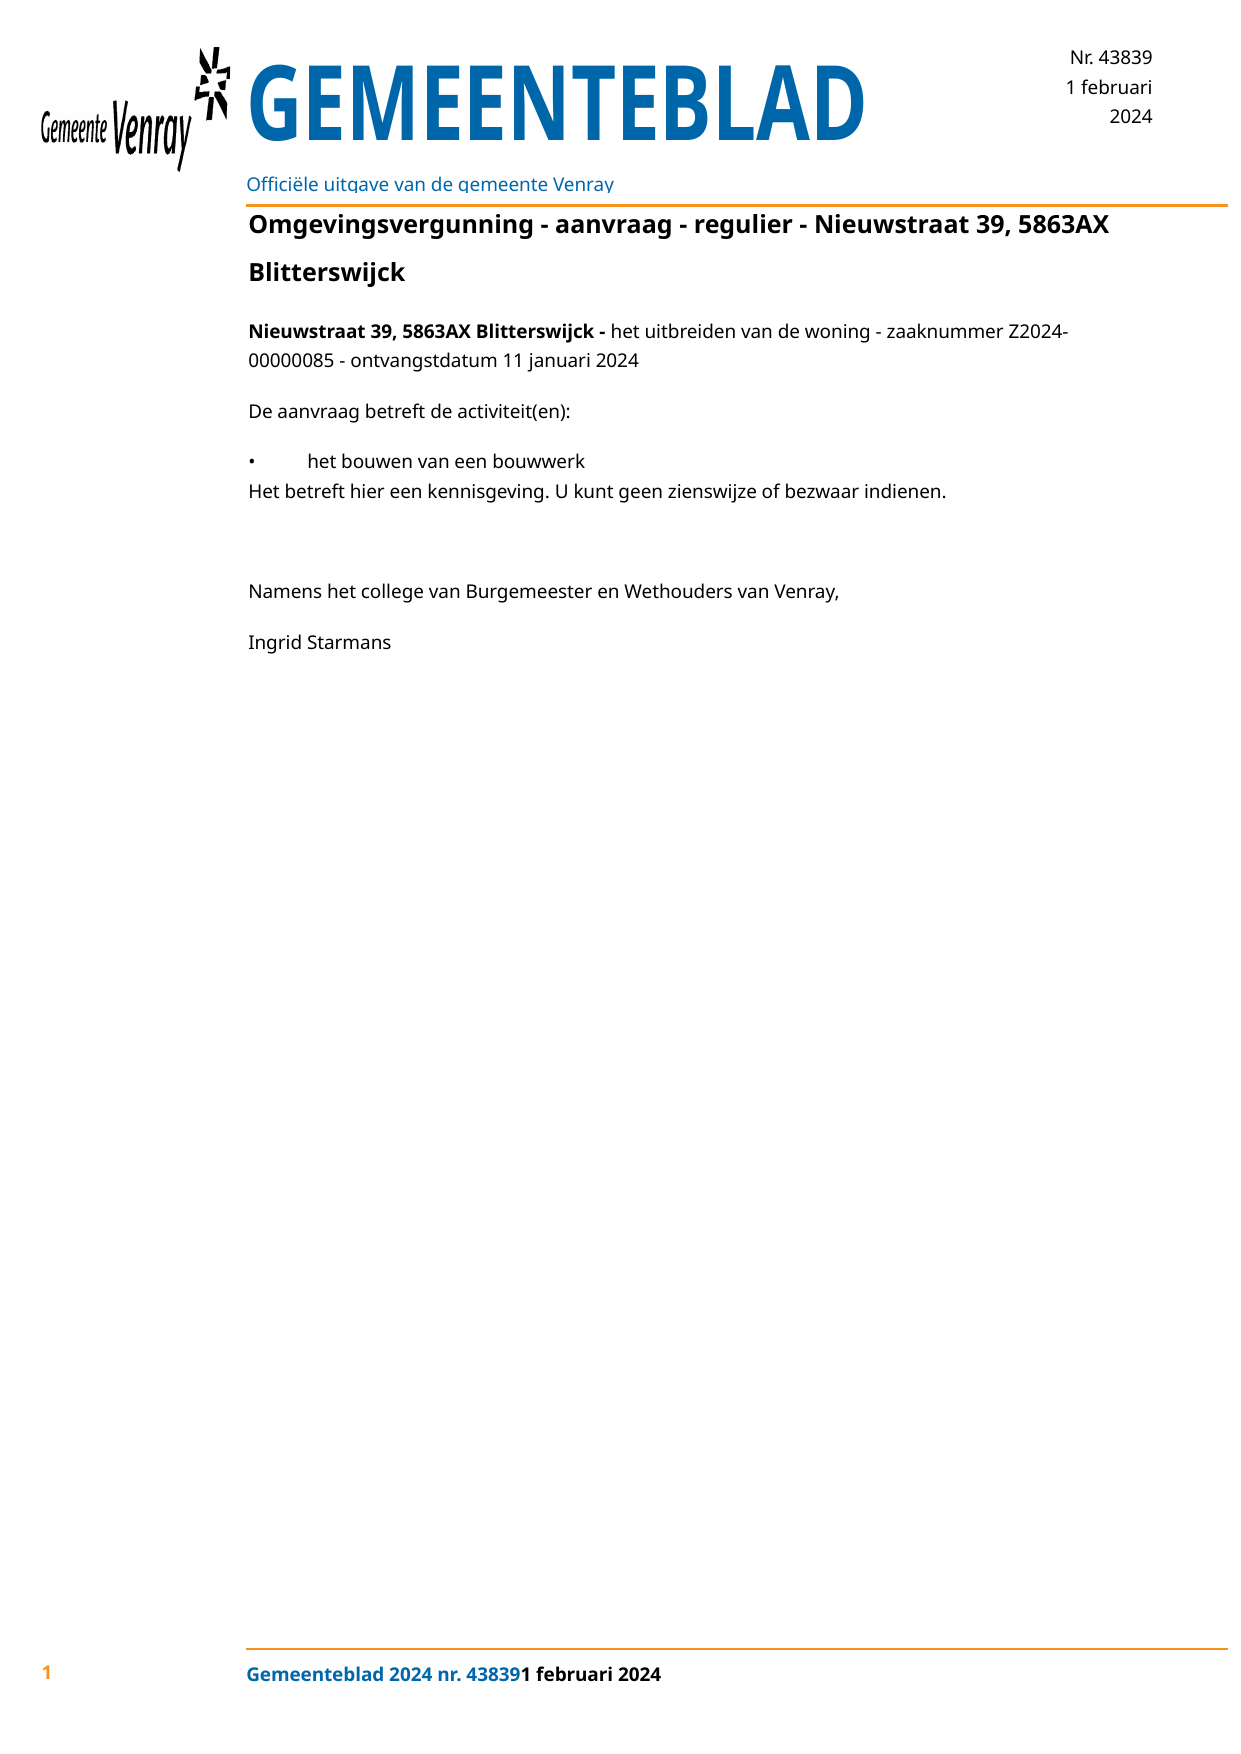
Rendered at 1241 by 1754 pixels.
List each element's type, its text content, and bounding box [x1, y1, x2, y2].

text De aanvraag betreft de activiteit(en): [248, 398, 1152, 424]
text Het betreft hier een kennisgeving. U kunt geen zienswijze of bezwaar indienen. [248, 478, 1152, 504]
text Nieuwstraat 39, 5863AX Blitterswijck - het uitbreiden van de woning - zaaknummer Z2024-00000085 - ontvangstdatum 11 januari 2024 [248, 318, 1152, 373]
text Namens het college van Burgemeester en Wethouders van Venray, [248, 579, 1152, 604]
list het bouwen van een bouwwerk [248, 448, 1152, 474]
text Omgevingsvergunning - aanvraag - regulier - Nieuwstraat 39, 5863AX Blitterswijck [248, 207, 1152, 288]
text Ingrid Starmans [248, 629, 1152, 655]
picture [41, 47, 231, 172]
